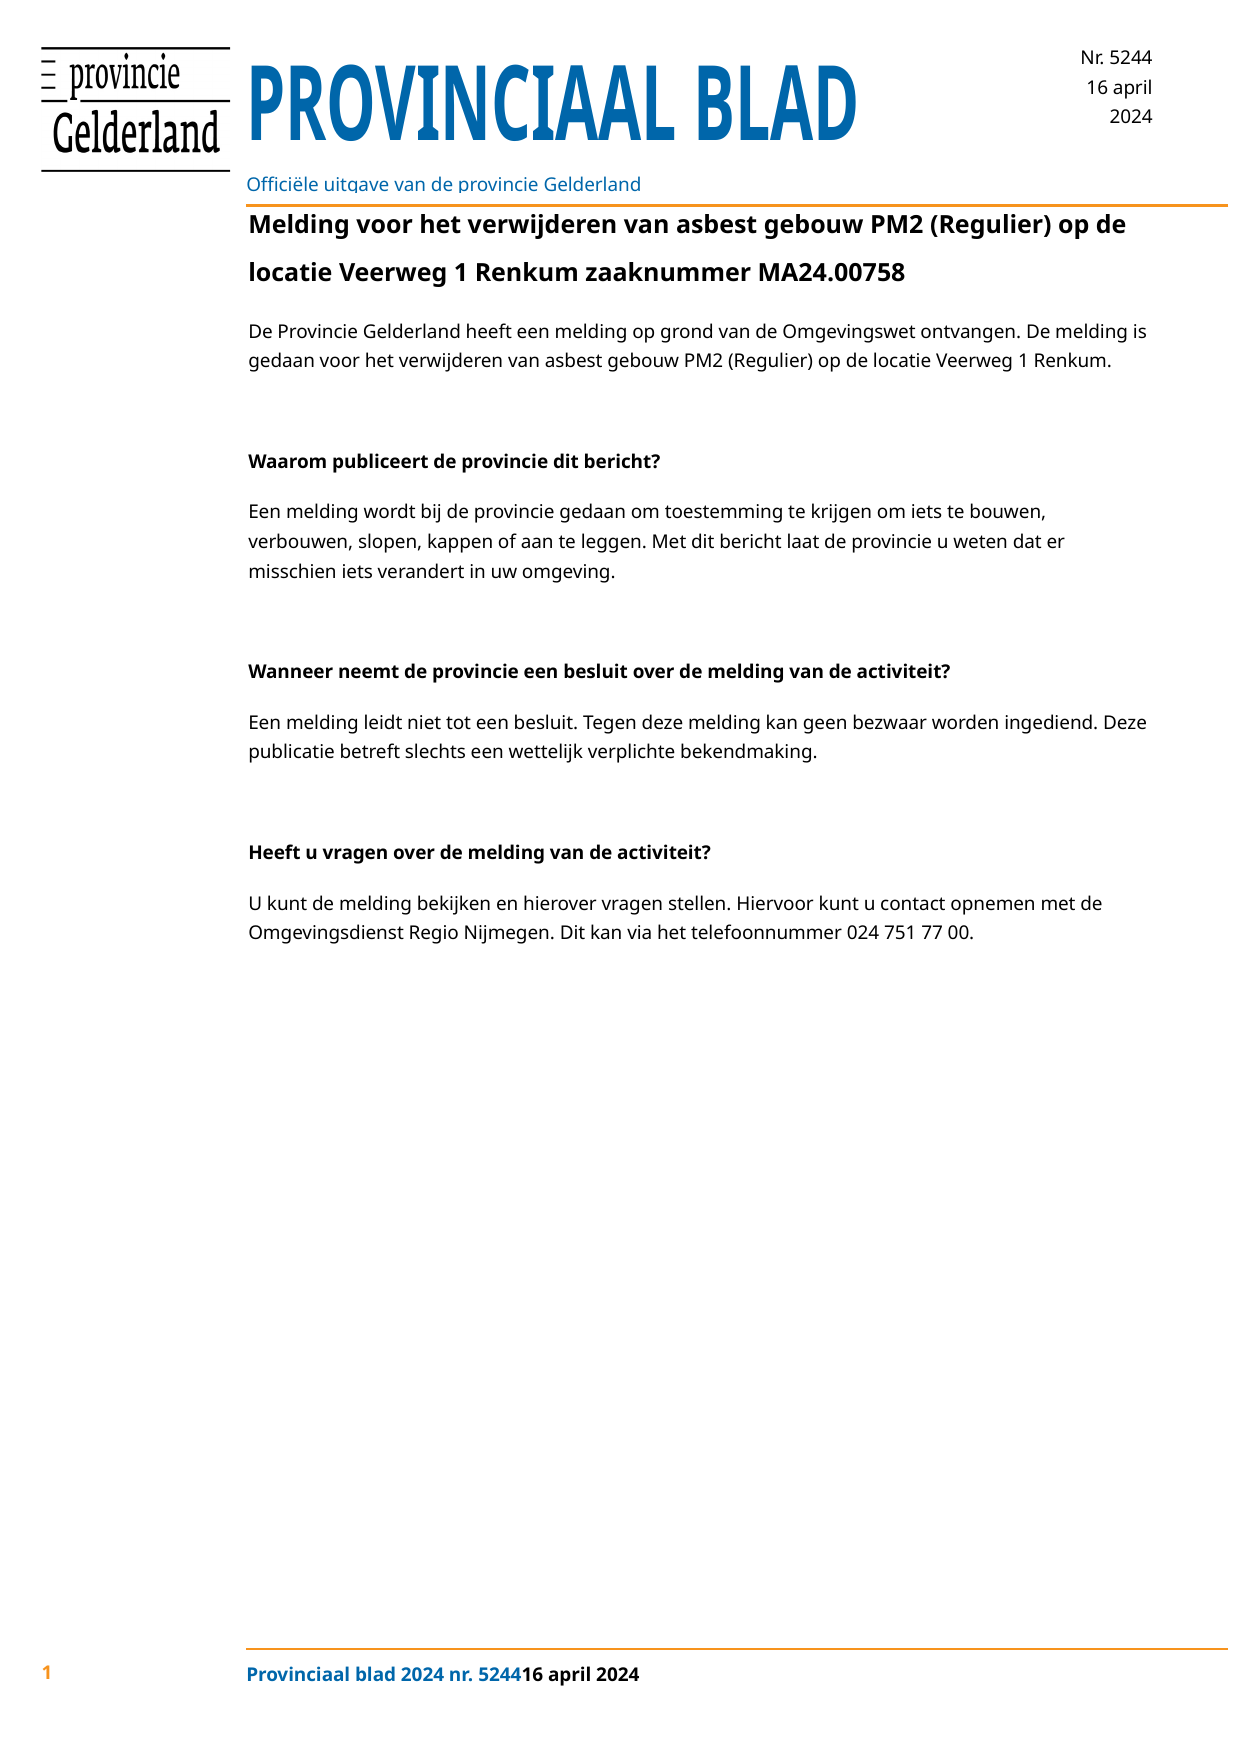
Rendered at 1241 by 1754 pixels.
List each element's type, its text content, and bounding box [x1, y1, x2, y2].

text Wanneer neemt de provincie een besluit over de melding van de activiteit? [248, 659, 1152, 684]
text Een melding leidt niet tot een besluit. Tegen deze melding kan geen bezwaar worden ingediend. Deze publicatie betreft slechts een wettelijk verplichte bekendmaking. [248, 709, 1152, 764]
text De Provincie Gelderland heeft een melding op grond van de Omgevingswet ontvangen. De melding is gedaan voor het verwijderen van asbest gebouw PM2 (Regulier) op de locatie Veerweg 1 Renkum. [248, 318, 1152, 373]
text Melding voor het verwijderen van asbest gebouw PM2 (Regulier) op de locatie Veerweg 1 Renkum zaaknummer MA24.00758 [248, 207, 1152, 288]
picture [41, 47, 231, 172]
text U kunt de melding bekijken en hierover vragen stellen. Hiervoor kunt u contact opnemen met de Omgevingsdienst Regio Nijmegen. Dit kan via het telefoonnummer 024 751 77 00. [248, 890, 1152, 945]
text Waarom publiceert de provincie dit bericht? [248, 448, 1152, 474]
text Een melding wordt bij de provincie gedaan om toestemming te krijgen om iets te bouwen, verbouwen, slopen, kappen of aan te leggen. Met dit bericht laat de provincie u weten dat er misschien iets verandert in uw omgeving. [248, 499, 1152, 584]
text Heeft u vragen over de melding van de activiteit? [248, 839, 1152, 865]
